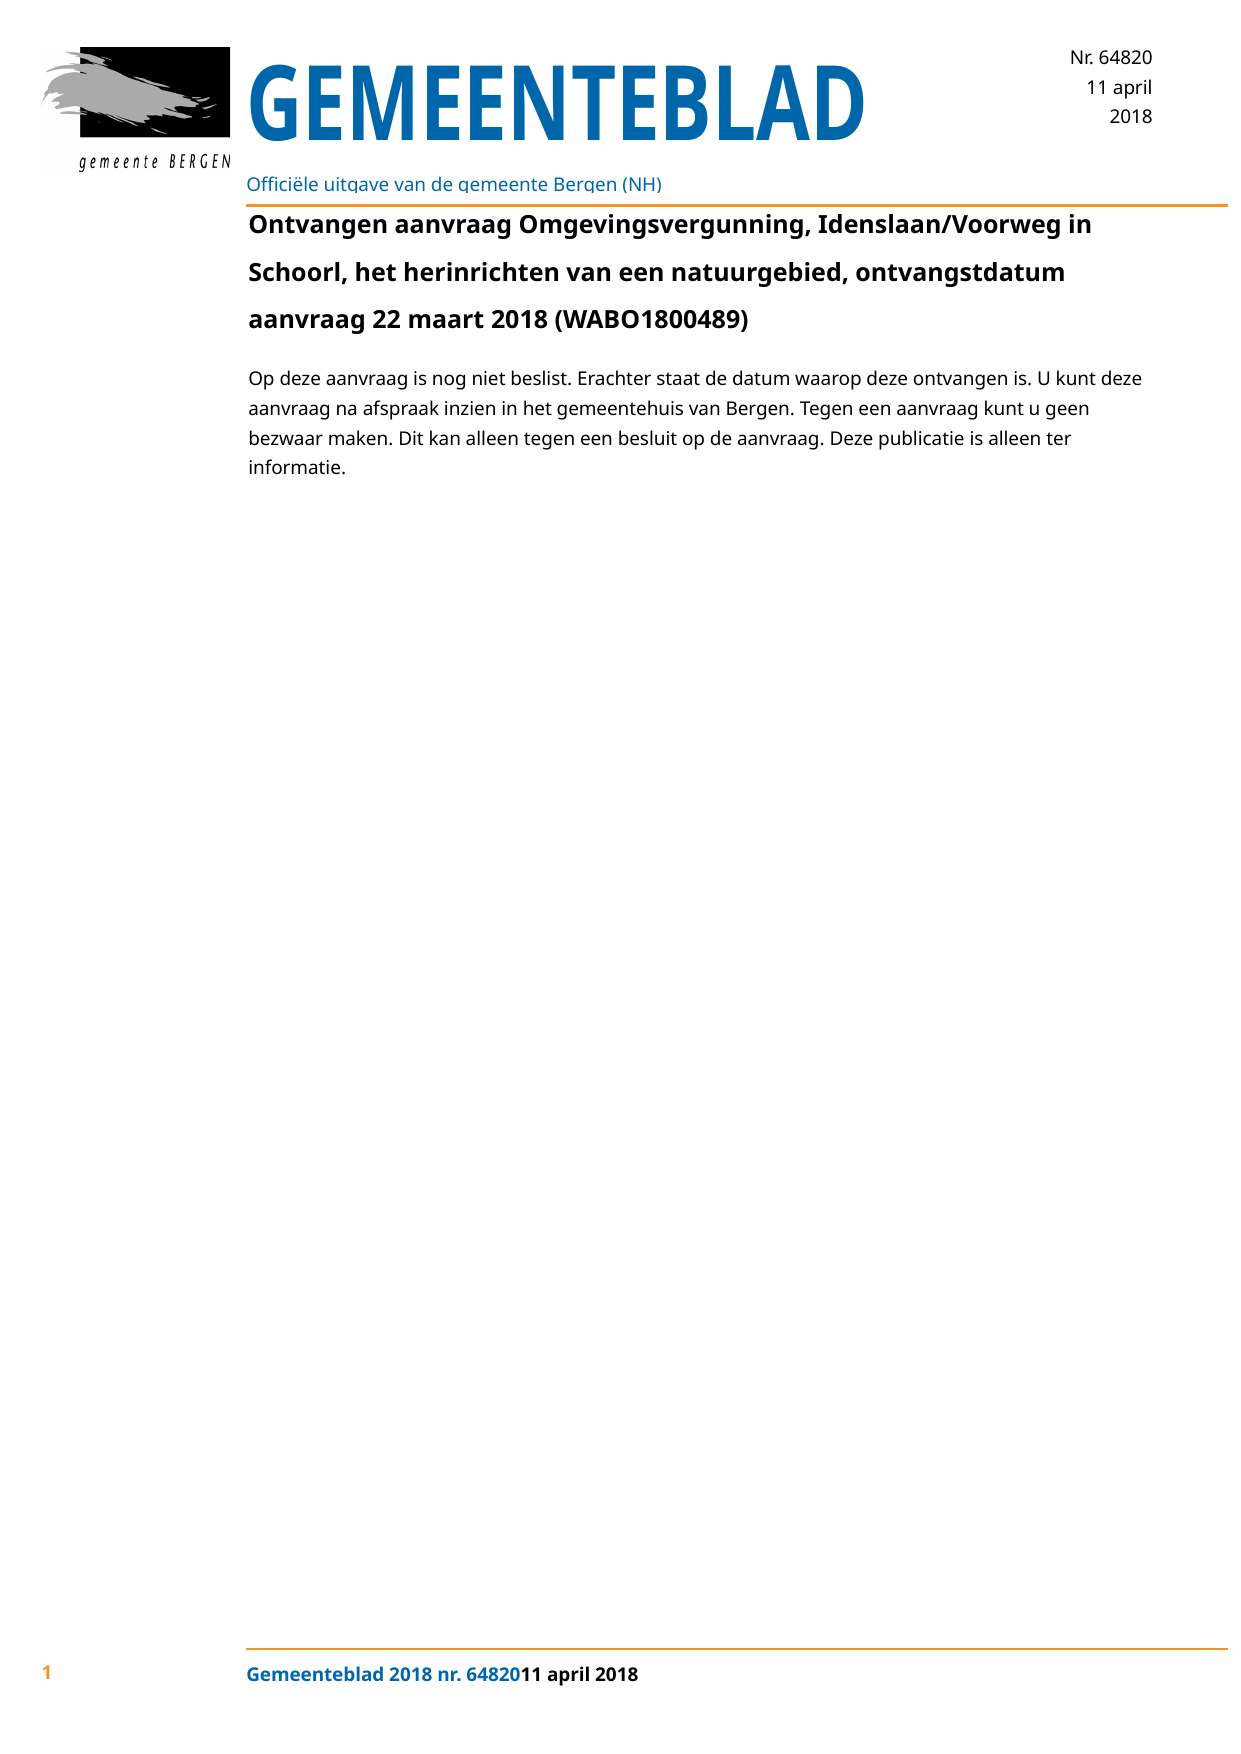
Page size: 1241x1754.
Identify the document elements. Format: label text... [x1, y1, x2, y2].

picture [41, 47, 231, 172]
text Ontvangen aanvraag Omgevingsvergunning, Idenslaan/Voorweg in Schoorl, het herinrichten van een natuurgebied, ontvangstdatum aanvraag 22 maart 2018 (WABO1800489) [248, 207, 1152, 336]
text Op deze aanvraag is nog niet beslist. Erachter staat de datum waarop deze ontvangen is. U kunt deze aanvraag na afspraak inzien in het gemeentehuis van Bergen. Tegen een aanvraag kunt u geen bezwaar maken. Dit kan alleen tegen een besluit op de aanvraag. Deze publicatie is alleen ter informatie. [248, 366, 1152, 480]
